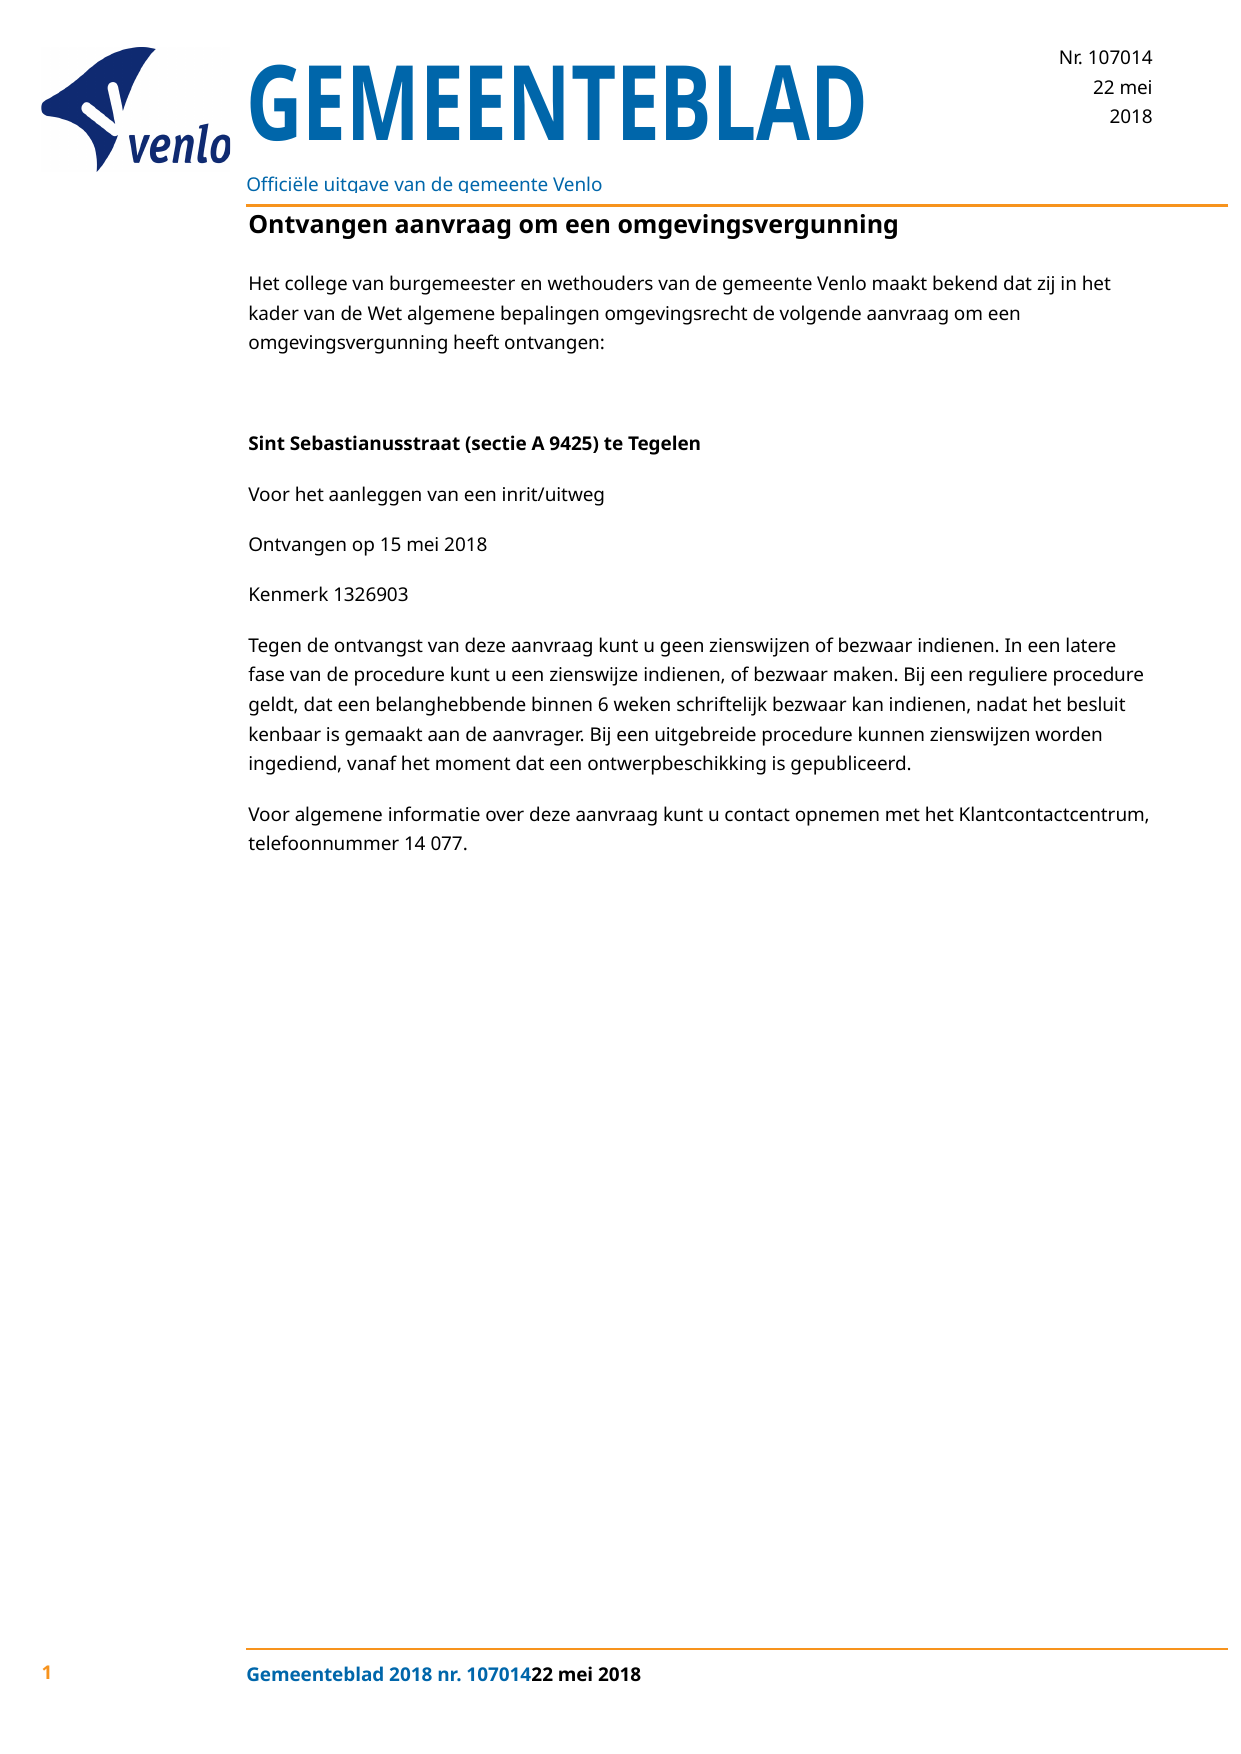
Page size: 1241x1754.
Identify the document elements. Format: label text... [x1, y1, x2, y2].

text Voor algemene informatie over deze aanvraag kunt u contact opnemen met het Klantcontactcentrum, telefoonnummer 14 077. [248, 801, 1152, 856]
text Voor het aanleggen van een inrit/uitweg [248, 481, 1152, 506]
text Het college van burgemeester en wethouders van de gemeente Venlo maakt bekend dat zij in het kader van de Wet algemene bepalingen omgevingsrecht de volgende aanvraag om een omgevingsvergunning heeft ontvangen: [248, 270, 1152, 355]
text Ontvangen aanvraag om een omgevingsvergunning [248, 207, 1152, 241]
picture [41, 47, 231, 172]
text Ontvangen op 15 mei 2018 [248, 531, 1152, 557]
text Kenmerk 1326903 [248, 582, 1152, 607]
text Tegen de ontvangst van deze aanvraag kunt u geen zienswijzen of bezwaar indienen. In een latere fase van de procedure kunt u een zienswijze indienen, of bezwaar maken. Bij een reguliere procedure geldt, dat een belanghebbende binnen 6 weken schriftelijk bezwaar kan indienen, nadat het besluit kenbaar is gemaakt aan de aanvrager. Bij een uitgebreide procedure kunnen zienswijzen worden ingediend, vanaf het moment dat een ontwerpbeschikking is gepubliceerd. [248, 632, 1152, 776]
text Sint Sebastianusstraat (sectie A 9425) te Tegelen [248, 430, 1152, 456]
